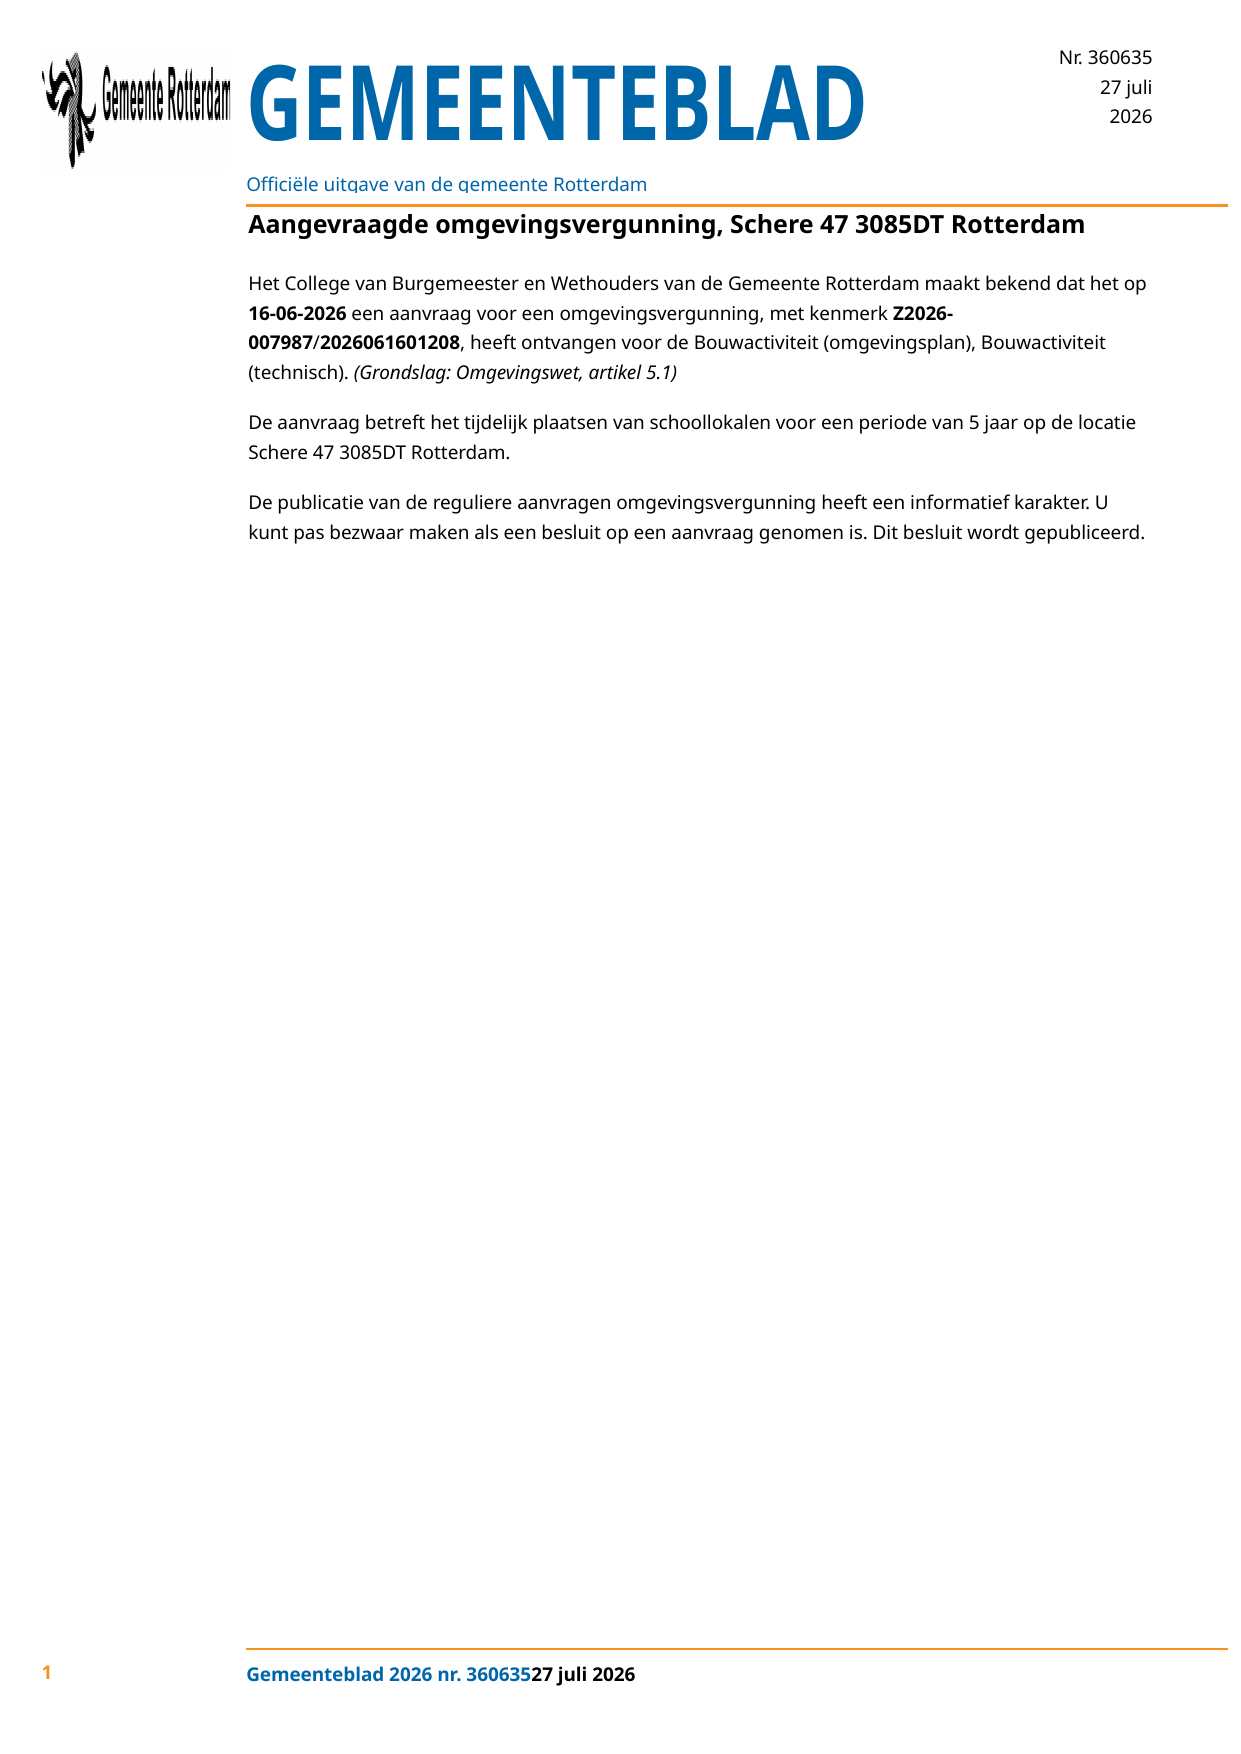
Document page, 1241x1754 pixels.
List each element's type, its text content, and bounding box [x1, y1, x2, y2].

text Het College van Burgemeester en Wethouders van de Gemeente Rotterdam maakt bekend dat het op 16-06-2026 een aanvraag voor een omgevingsvergunning, met kenmerk Z2026-007987/2026061601208, heeft ontvangen voor de Bouwactiviteit (omgevingsplan), Bouwactiviteit (technisch). (Grondslag: Omgevingswet, artikel 5.1) [248, 270, 1152, 385]
text De aanvraag betreft het tijdelijk plaatsen van schoollokalen voor een periode van 5 jaar op de locatie Schere 47 3085DT Rotterdam. [248, 409, 1152, 465]
text De publicatie van de reguliere aanvragen omgevingsvergunning heeft een informatief karakter. U kunt pas bezwaar maken als een besluit op een aanvraag genomen is. Dit besluit wordt gepubliceerd. [248, 489, 1152, 545]
text Aangevraagde omgevingsvergunning, Schere 47 3085DT Rotterdam [248, 207, 1152, 241]
picture [41, 47, 231, 172]
